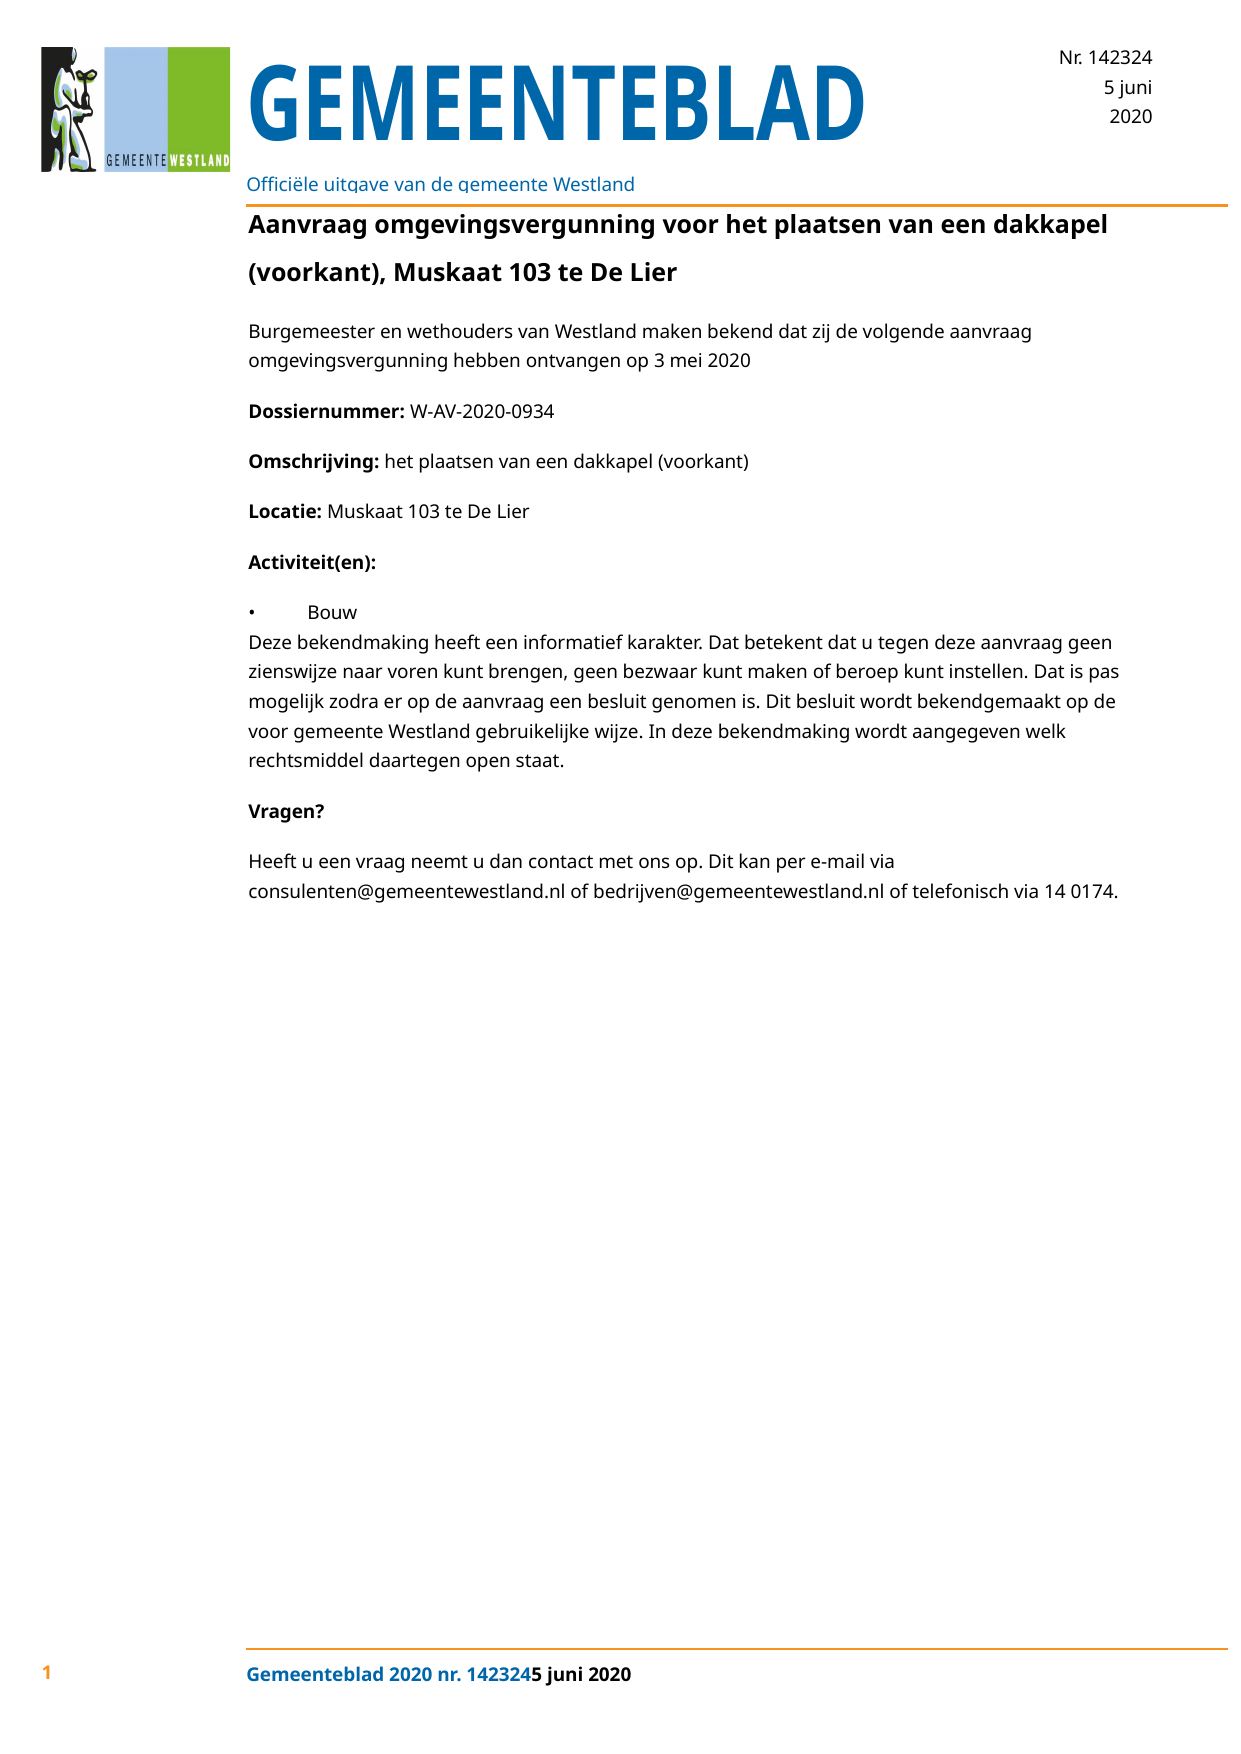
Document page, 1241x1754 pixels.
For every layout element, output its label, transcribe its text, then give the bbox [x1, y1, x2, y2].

text Dossiernummer: W-AV-2020-0934 [248, 398, 1152, 424]
text Vragen? [248, 798, 1152, 824]
text Deze bekendmaking heeft een informatief karakter. Dat betekent dat u tegen deze aanvraag geen zienswijze naar voren kunt brengen, geen bezwaar kunt maken of beroep kunt instellen. Dat is pas mogelijk zodra er op de aanvraag een besluit genomen is. Dit besluit wordt bekendgemaakt op de voor gemeente Westland gebruikelijke wijze. In deze bekendmaking wordt aangegeven welk rechtsmiddel daartegen open staat. [248, 629, 1152, 773]
text Activiteit(en): [248, 549, 1152, 575]
text Heeft u een vraag neemt u dan contact met ons op. Dit kan per e-mail via consulenten@gemeentewestland.nl of bedrijven@gemeentewestland.nl of telefonisch via 14 0174. [248, 848, 1152, 904]
text Locatie: Muskaat 103 te De Lier [248, 499, 1152, 524]
text Burgemeester en wethouders van Westland maken bekend dat zij de volgende aanvraag omgevingsvergunning hebben ontvangen op 3 mei 2020 [248, 318, 1152, 373]
text Omschrijving: het plaatsen van een dakkapel (voorkant) [248, 448, 1152, 474]
list Bouw [248, 599, 1152, 625]
text Aanvraag omgevingsvergunning voor het plaatsen van een dakkapel (voorkant), Muskaat 103 te De Lier [248, 207, 1152, 288]
picture [41, 47, 231, 172]
